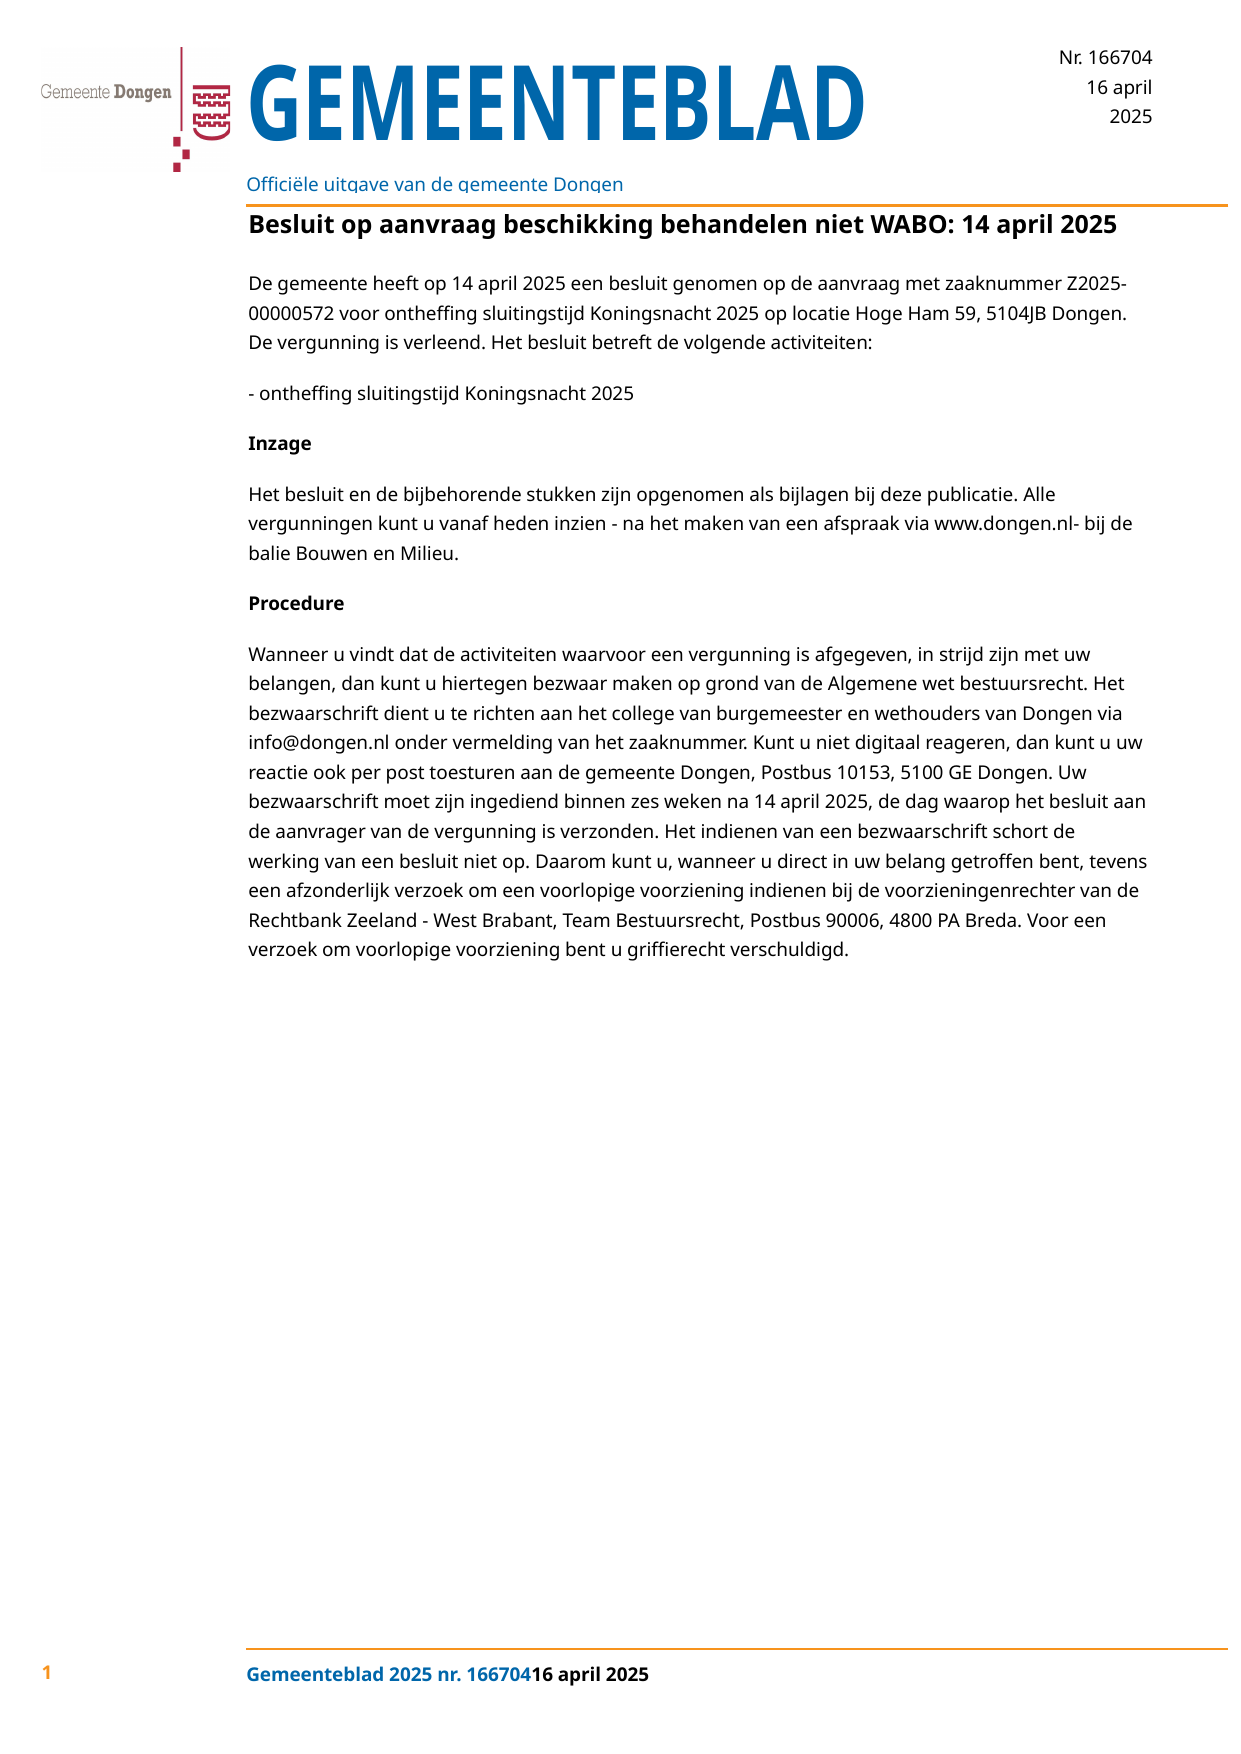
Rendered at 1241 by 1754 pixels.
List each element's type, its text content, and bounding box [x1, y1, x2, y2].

text Wanneer u vindt dat de activiteiten waarvoor een vergunning is afgegeven, in strijd zijn met uw belangen, dan kunt u hiertegen bezwaar maken op grond van de Algemene wet bestuursrecht. Het bezwaarschrift dient u te richten aan het college van burgemeester en wethouders van Dongen via info@dongen.nl onder vermelding van het zaaknummer. Kunt u niet digitaal reageren, dan kunt u uw reactie ook per post toesturen aan de gemeente Dongen, Postbus 10153, 5100 GE Dongen. Uw bezwaarschrift moet zijn ingediend binnen zes weken na 14 april 2025, de dag waarop het besluit aan de aanvrager van de vergunning is verzonden. Het indienen van een bezwaarschrift schort de werking van een besluit niet op. Daarom kunt u, wanneer u direct in uw belang getroffen bent, tevens een afzonderlijk verzoek om een voorlopige voorziening indienen bij de voorzieningenrechter van de Rechtbank Zeeland - West Brabant, Team Bestuursrecht, Postbus 90006, 4800 PA Breda. Voor een verzoek om voorlopige voorziening bent u griffierecht verschuldigd. [248, 641, 1152, 962]
text De gemeente heeft op 14 april 2025 een besluit genomen op de aanvraag met zaaknummer Z2025-00000572 voor ontheffing sluitingstijd Koningsnacht 2025 op locatie Hoge Ham 59, 5104JB Dongen. De vergunning is verleend. Het besluit betreft de volgende activiteiten: [248, 270, 1152, 355]
text Inzage [248, 430, 1152, 456]
text - ontheffing sluitingstijd Koningsnacht 2025 [248, 380, 1152, 406]
text Besluit op aanvraag beschikking behandelen niet WABO: 14 april 2025 [248, 207, 1152, 241]
text Procedure [248, 590, 1152, 616]
text Het besluit en de bijbehorende stukken zijn opgenomen als bijlagen bij deze publicatie. Alle vergunningen kunt u vanaf heden inzien - na het maken van een afspraak via www.dongen.nl- bij de balie Bouwen en Milieu. [248, 481, 1152, 566]
picture [41, 47, 231, 172]
